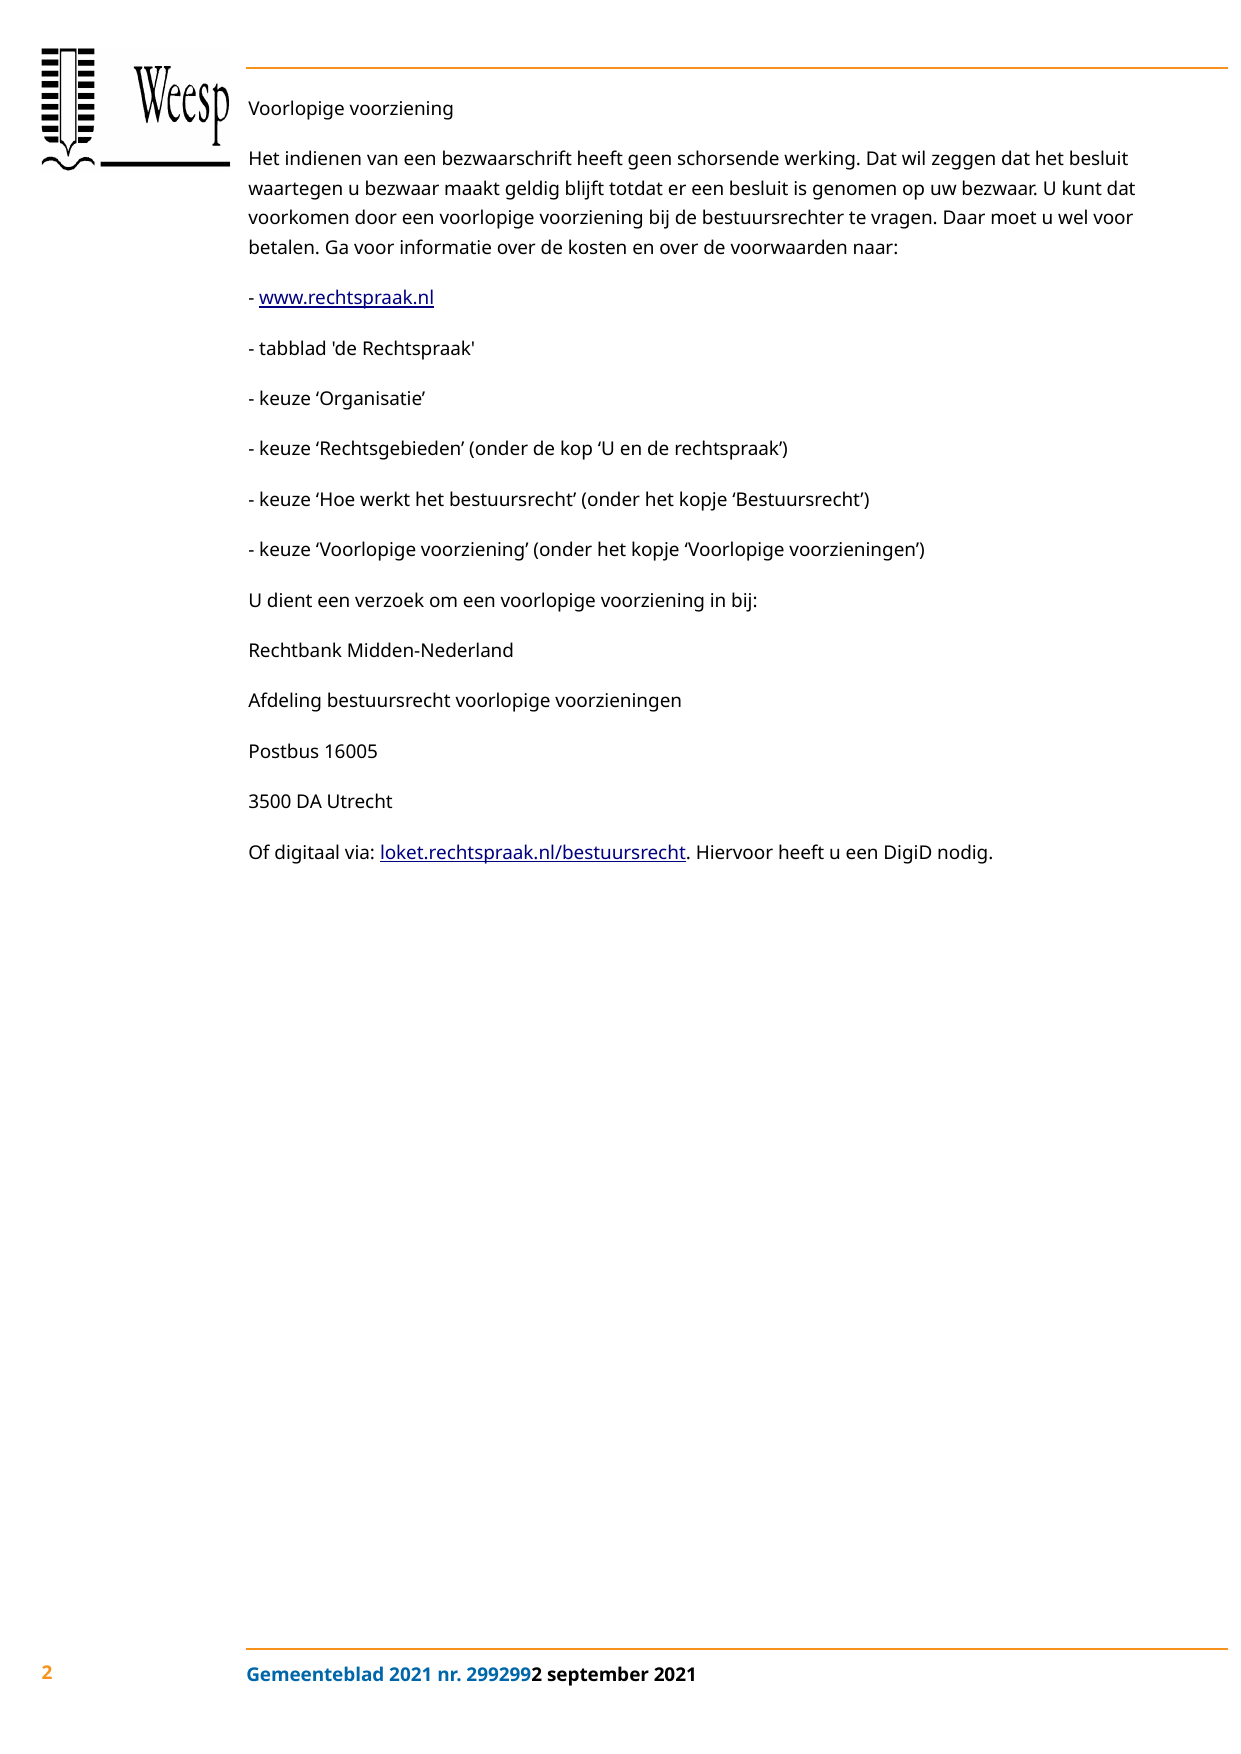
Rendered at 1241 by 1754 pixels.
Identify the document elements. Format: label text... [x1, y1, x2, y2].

text Rechtbank Midden-Nederland [248, 637, 1152, 663]
text Postbus 16005 [248, 738, 1152, 764]
text Of digitaal via: loket.rechtspraak.nl/bestuursrecht. Hiervoor heeft u een DigiD nodig. [248, 839, 1152, 865]
text Het indienen van een bezwaarschrift heeft geen schorsende werking. Dat wil zeggen dat het besluit waartegen u bezwaar maakt geldig blijft totdat er een besluit is genomen op uw bezwaar. U kunt dat voorkomen door een voorlopige voorziening bij de bestuursrechter te vragen. Daar moet u wel voor betalen. Ga voor informatie over de kosten en over de voorwaarden naar: [248, 145, 1152, 260]
text - keuze ‘Voorlopige voorziening’ (onder het kopje ‘Voorlopige voorzieningen’) [248, 536, 1152, 562]
text Voorlopige voorziening [248, 95, 1152, 121]
text - keuze ‘Rechtsgebieden’ (onder de kop ‘U en de rechtspraak’) [248, 436, 1152, 461]
text 3500 DA Utrecht [248, 788, 1152, 814]
text U dient een verzoek om een voorlopige voorziening in bij: [248, 587, 1152, 613]
picture [41, 47, 231, 172]
text - tabblad 'de Rechtspraak' [248, 335, 1152, 361]
text - www.rechtspraak.nl [248, 284, 1152, 310]
text - keuze ‘Organisatie’ [248, 385, 1152, 411]
text - keuze ‘Hoe werkt het bestuursrecht’ (onder het kopje ‘Bestuursrecht’) [248, 486, 1152, 512]
text Afdeling bestuursrecht voorlopige voorzieningen [248, 688, 1152, 713]
